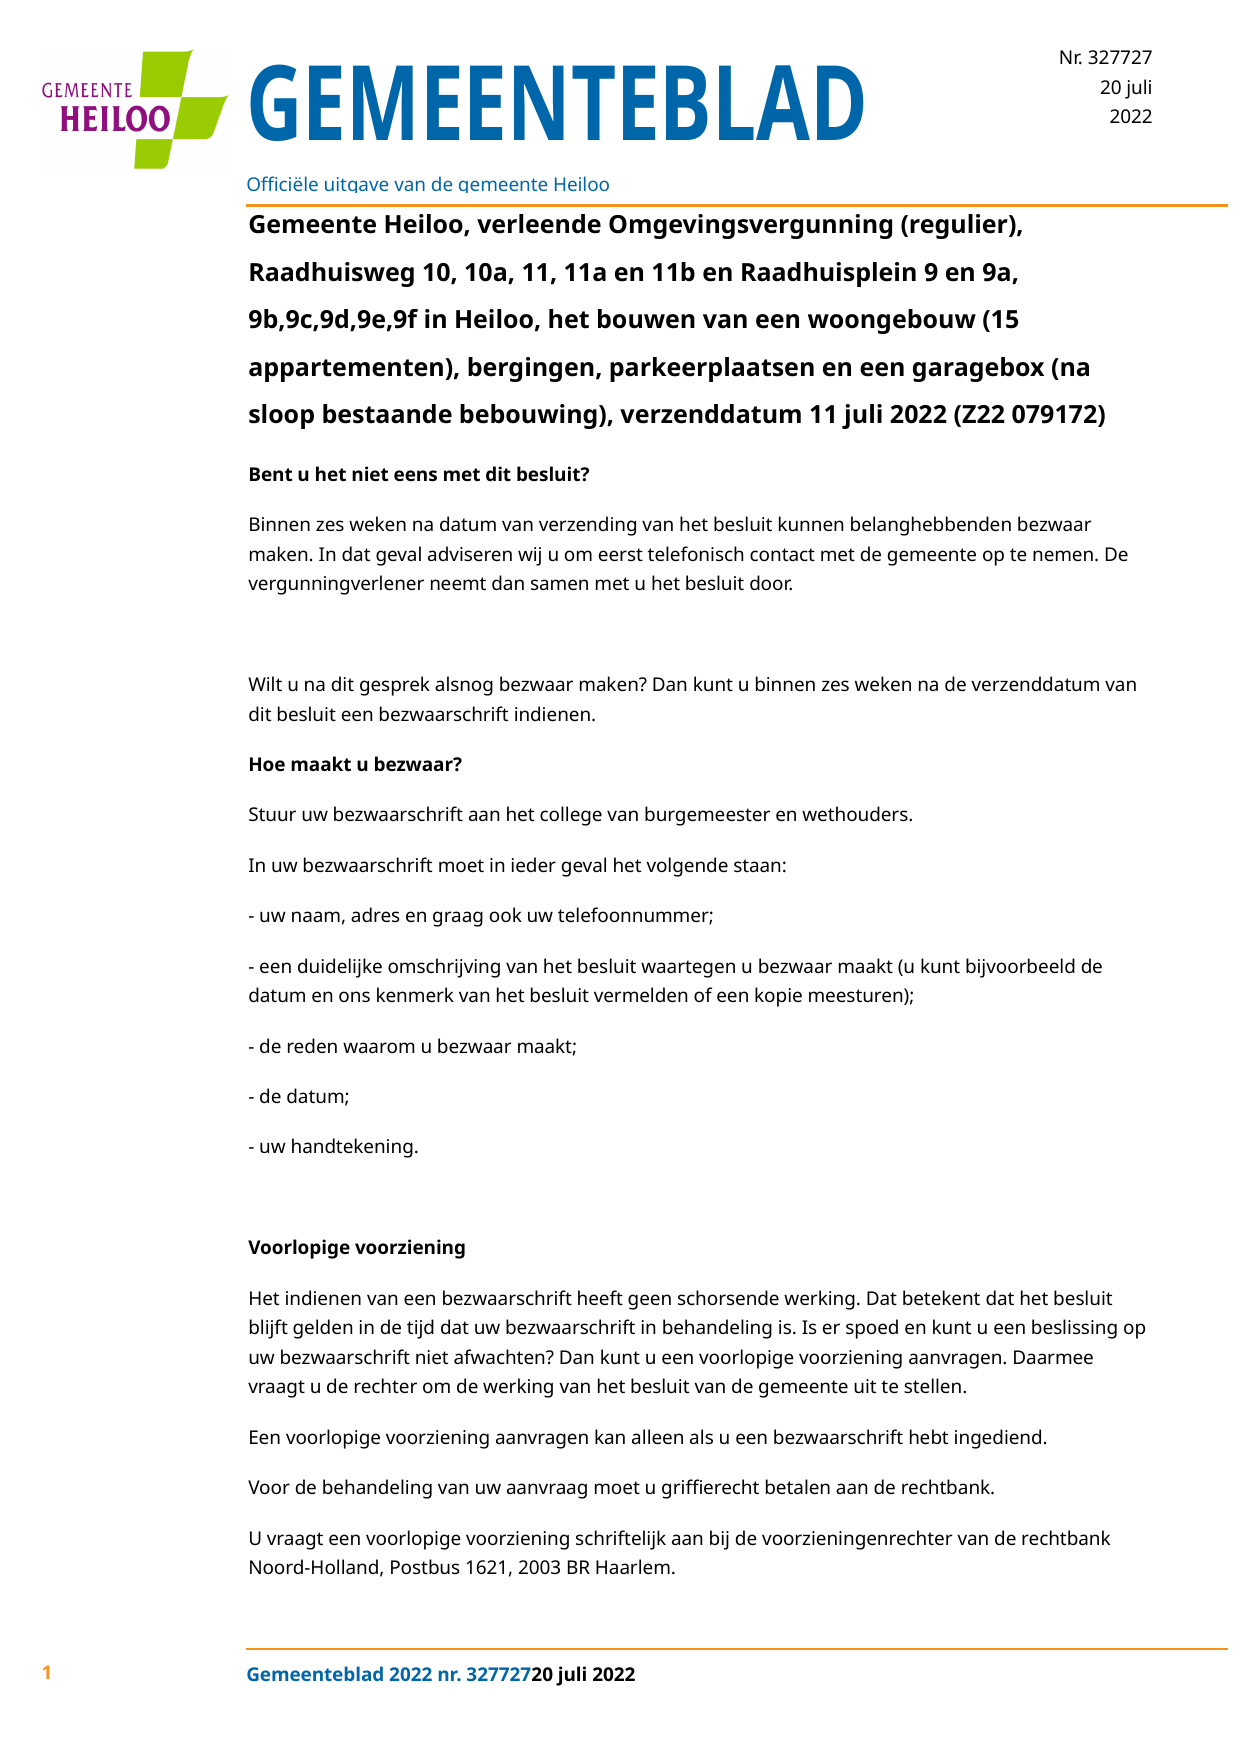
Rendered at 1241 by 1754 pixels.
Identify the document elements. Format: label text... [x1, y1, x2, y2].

text - uw handtekening. [248, 1134, 1152, 1159]
text Het indienen van een bezwaarschrift heeft geen schorsende werking. Dat betekent dat het besluit blijft gelden in de tijd dat uw bezwaarschrift in behandeling is. Is er spoed en kunt u een beslissing op uw bezwaarschrift niet afwachten? Dan kunt u een voorlopige voorziening aanvragen. Daarmee vraagt u de rechter om de werking van het besluit van de gemeente uit te stellen. [248, 1285, 1152, 1399]
text In uw bezwaarschrift moet in ieder geval het volgende staan: [248, 852, 1152, 878]
text Wilt u na dit gesprek alsnog bezwaar maken? Dan kunt u binnen zes weken na de verzenddatum van dit besluit een bezwaarschrift indienen. [248, 671, 1152, 726]
text - de datum; [248, 1083, 1152, 1109]
text - een duidelijke omschrijving van het besluit waartegen u bezwaar maakt (u kunt bijvoorbeeld de datum en ons kenmerk van het besluit vermelden of een kopie meesturen); [248, 953, 1152, 1008]
text Hoe maakt u bezwaar? [248, 751, 1152, 777]
text Een voorlopige voorziening aanvragen kan alleen als u een bezwaarschrift hebt ingediend. [248, 1424, 1152, 1450]
text - uw naam, adres en graag ook uw telefoonnummer; [248, 902, 1152, 928]
text Gemeente Heiloo, verleende Omgevingsvergunning (regulier), Raadhuisweg 10, 10a, 11, 11a en 11b en Raadhuisplein 9 en 9a, 9b,9c,9d,9e,9f in Heiloo, het bouwen van een woongebouw (15 appartementen), bergingen, parkeerplaatsen en een garagebox (na sloop bestaande bebouwing), verzenddatum 11 juli 2022 (Z22 079172) [248, 207, 1152, 431]
picture [41, 47, 231, 172]
text - de reden waarom u bezwaar maakt; [248, 1033, 1152, 1058]
text Binnen zes weken na datum van verzending van het besluit kunnen belanghebbenden bezwaar maken. In dat geval adviseren wij u om eerst telefonisch contact met de gemeente op te nemen. De vergunningverlener neemt dan samen met u het besluit door. [248, 511, 1152, 596]
text Voorlopige voorziening [248, 1234, 1152, 1260]
text Bent u het niet eens met dit besluit? [248, 461, 1152, 486]
text Voor de behandeling van uw aanvraag moet u griffierecht betalen aan de rechtbank. [248, 1474, 1152, 1500]
text U vraagt een voorlopige voorziening schriftelijk aan bij de voorzieningenrechter van de rechtbank Noord-Holland, Postbus 1621, 2003 BR Haarlem. [248, 1525, 1152, 1580]
text Stuur uw bezwaarschrift aan het college van burgemeester en wethouders. [248, 802, 1152, 827]
